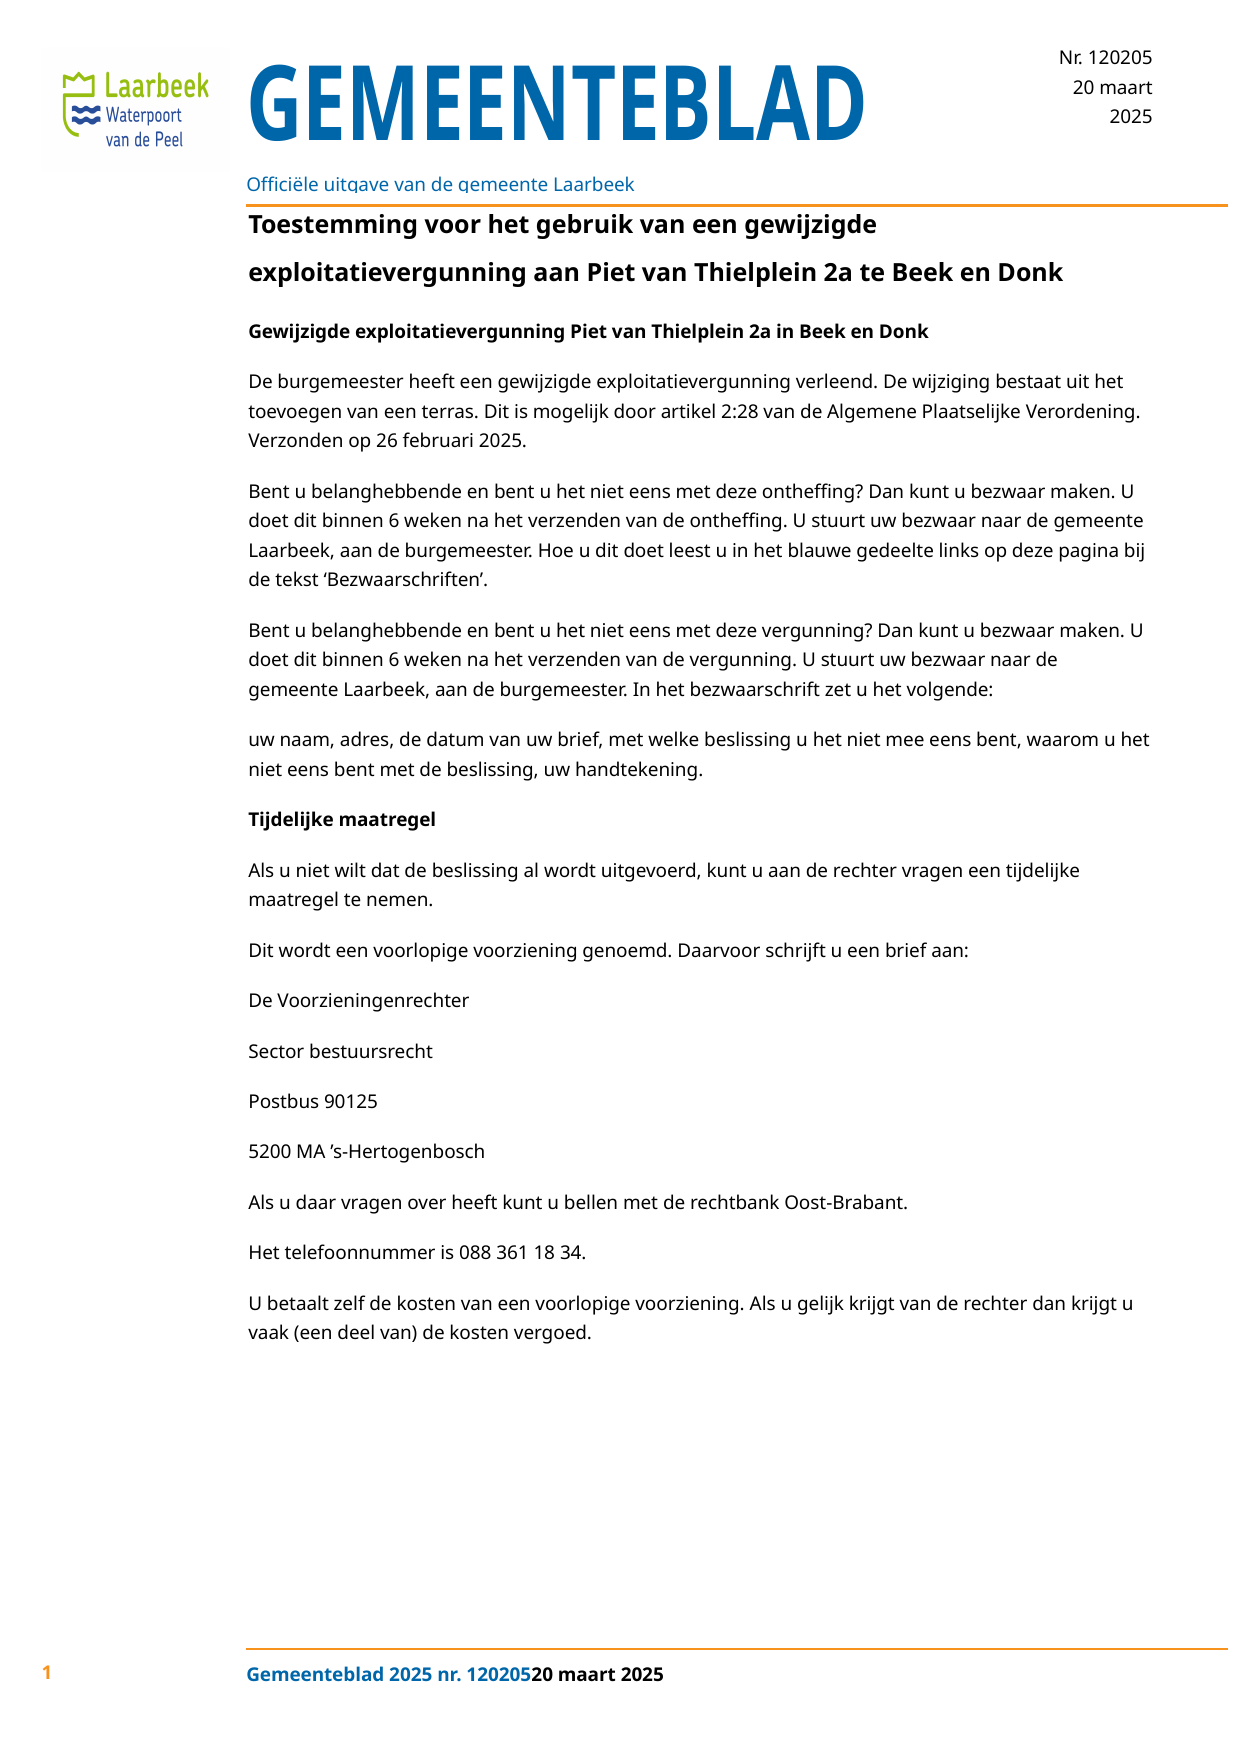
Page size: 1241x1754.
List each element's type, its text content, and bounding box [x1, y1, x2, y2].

text De Voorzieningenrechter [248, 987, 1152, 1013]
text Sector bestuursrecht [248, 1038, 1152, 1064]
text Postbus 90125 [248, 1088, 1152, 1114]
text Het telefoonnummer is 088 361 18 34. [248, 1239, 1152, 1265]
text Bent u belanghebbende en bent u het niet eens met deze vergunning? Dan kunt u bezwaar maken. U doet dit binnen 6 weken na het verzenden van de vergunning. U stuurt uw bezwaar naar de gemeente Laarbeek, aan de burgemeester. In het bezwaarschrift zet u het volgende: [248, 617, 1152, 702]
text Als u niet wilt dat de beslissing al wordt uitgevoerd, kunt u aan de rechter vragen een tijdelijke maatregel te nemen. [248, 857, 1152, 912]
text Bent u belanghebbende en bent u het niet eens met deze ontheffing? Dan kunt u bezwaar maken. U doet dit binnen 6 weken na het verzenden van de ontheffing. U stuurt uw bezwaar naar de gemeente Laarbeek, aan de burgemeester. Hoe u dit doet leest u in het blauwe gedeelte links op deze pagina bij de tekst ‘Bezwaarschriften’. [248, 478, 1152, 592]
text 5200 MA ’s-Hertogenbosch [248, 1139, 1152, 1164]
text Dit wordt een voorlopige voorziening genoemd. Daarvoor schrijft u een brief aan: [248, 937, 1152, 963]
text Als u daar vragen over heeft kunt u bellen met de rechtbank Oost-Brabant. [248, 1189, 1152, 1215]
text De burgemeester heeft een gewijzigde exploitatievergunning verleend. De wijziging bestaat uit het toevoegen van een terras. Dit is mogelijk door artikel 2:28 van de Algemene Plaatselijke Verordening. Verzonden op 26 februari 2025. [248, 368, 1152, 453]
text uw naam, adres, de datum van uw brief, met welke beslissing u het niet mee eens bent, waarom u het niet eens bent met de beslissing, uw handtekening. [248, 727, 1152, 782]
text U betaalt zelf de kosten van een voorlopige voorziening. Als u gelijk krijgt van de rechter dan krijgt u vaak (een deel van) de kosten vergoed. [248, 1290, 1152, 1345]
text Tijdelijke maatregel [248, 807, 1152, 832]
picture [41, 47, 231, 172]
text Gewijzigde exploitatievergunning Piet van Thielplein 2a in Beek en Donk [248, 318, 1152, 344]
text Toestemming voor het gebruik van een gewijzigde exploitatievergunning aan Piet van Thielplein 2a te Beek en Donk [248, 207, 1152, 288]
